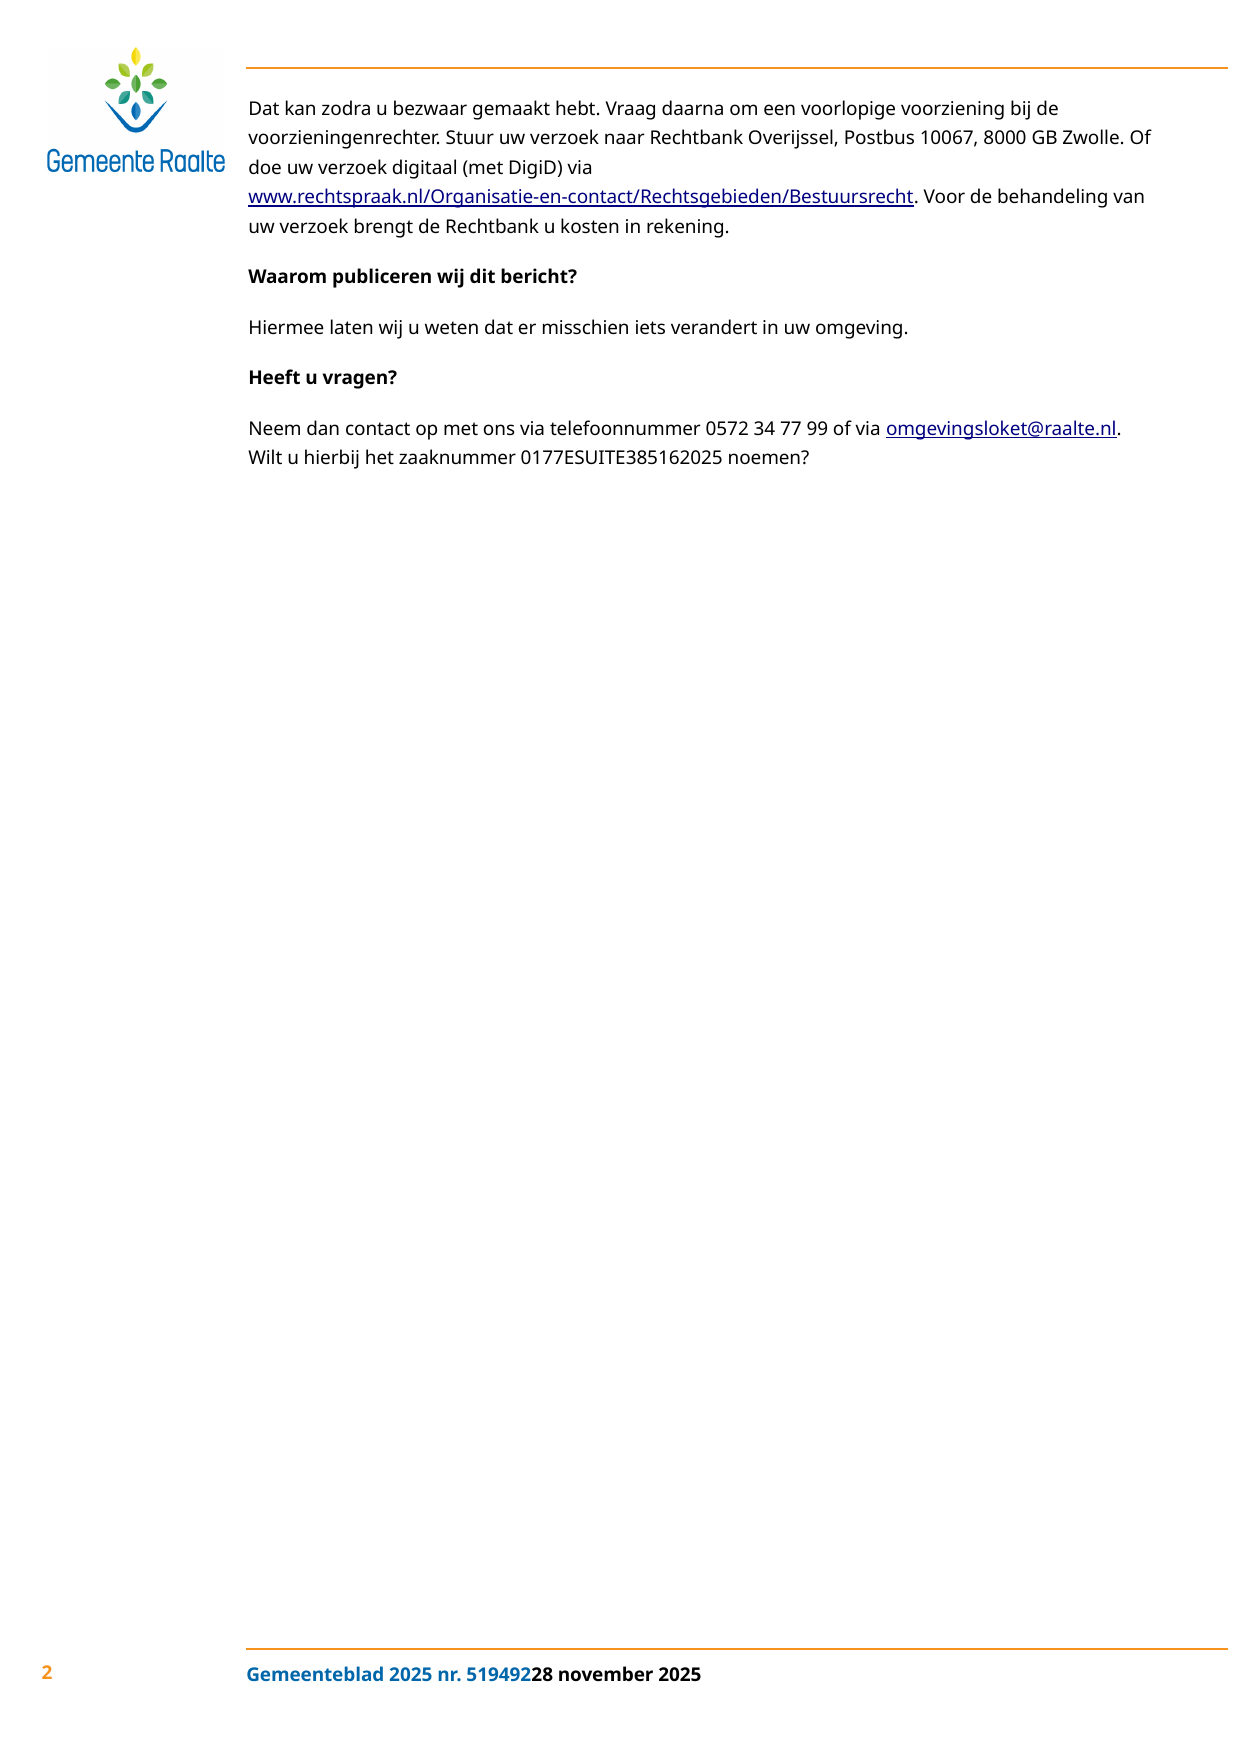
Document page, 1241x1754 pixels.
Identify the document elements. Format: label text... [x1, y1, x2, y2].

picture [41, 47, 231, 172]
text Waarom publiceren wij dit bericht? [248, 263, 1152, 289]
text Neem dan contact op met ons via telefoonnummer 0572 34 77 99 of via omgevingsloket@raalte.nl. Wilt u hierbij het zaaknummer 0177ESUITE385162025 noemen? [248, 415, 1152, 470]
text Hiermee laten wij u weten dat er misschien iets verandert in uw omgeving. [248, 314, 1152, 340]
text Heeft u vragen? [248, 364, 1152, 390]
text Dat kan zodra u bezwaar gemaakt hebt. Vraag daarna om een voorlopige voorziening bij de voorzieningenrechter. Stuur uw verzoek naar Rechtbank Overijssel, Postbus 10067, 8000 GB Zwolle. Of doe uw verzoek digitaal (met DigiD) via www.rechtspraak.nl/Organisatie-en-contact/Rechtsgebieden/Bestuursrecht. Voor de behandeling van uw verzoek brengt de Rechtbank u kosten in rekening. [248, 95, 1152, 239]
